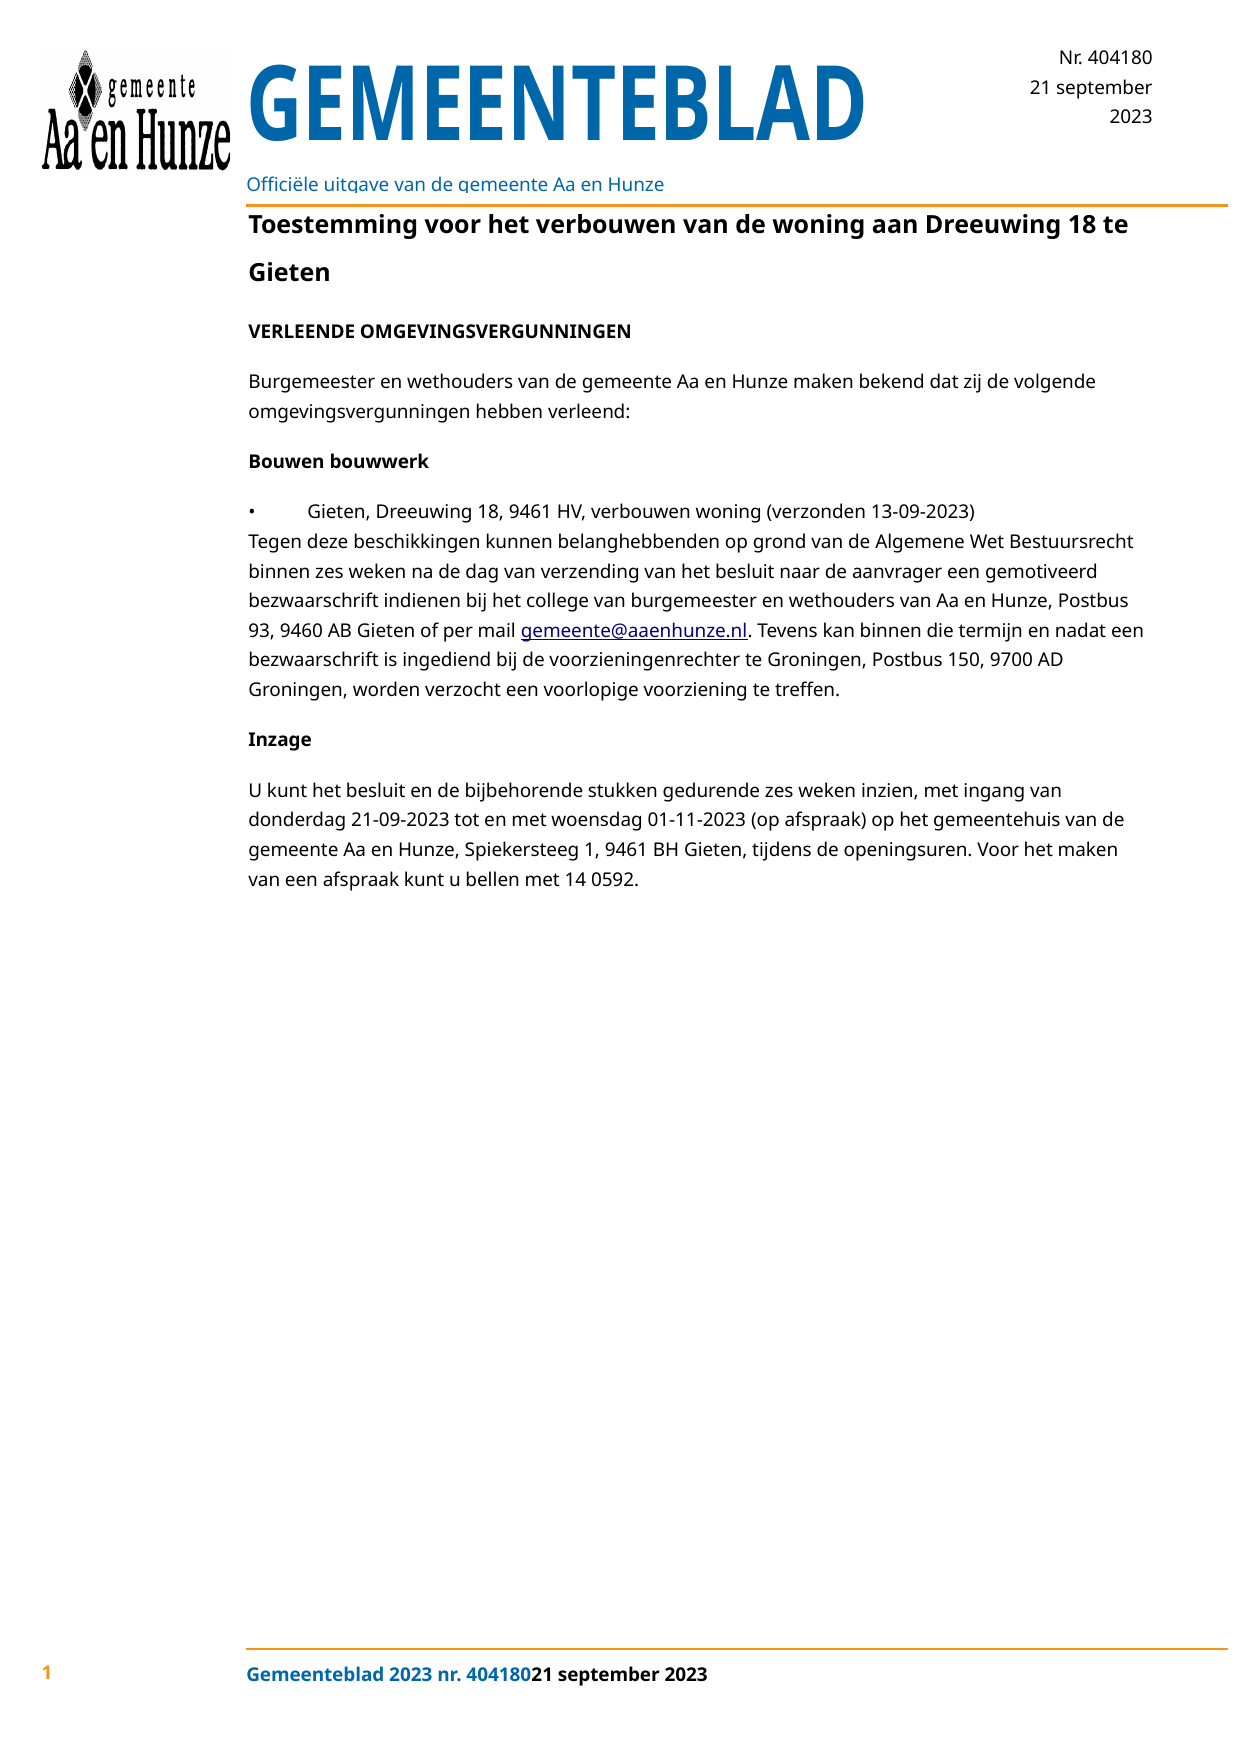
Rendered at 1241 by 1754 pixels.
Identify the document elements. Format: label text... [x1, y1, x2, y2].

picture [41, 47, 231, 172]
text Bouwen bouwwerk [248, 448, 1152, 474]
list Gieten, Dreeuwing 18, 9461 HV, verbouwen woning (verzonden 13-09-2023) [248, 499, 1152, 524]
text VERLEENDE OMGEVINGSVERGUNNINGEN [248, 318, 1152, 344]
text U kunt het besluit en de bijbehorende stukken gedurende zes weken inzien, met ingang van donderdag 21-09-2023 tot en met woensdag 01-11-2023 (op afspraak) op het gemeentehuis van de gemeente Aa en Hunze, Spiekersteeg 1, 9461 BH Gieten, tijdens de openingsuren. Voor het maken van een afspraak kunt u bellen met 14 0592. [248, 777, 1152, 892]
text Burgemeester en wethouders van de gemeente Aa en Hunze maken bekend dat zij de volgende omgevingsvergunningen hebben verleend: [248, 368, 1152, 424]
text Inzage [248, 727, 1152, 752]
text Tegen deze beschikkingen kunnen belanghebbenden op grond van de Algemene Wet Bestuursrecht binnen zes weken na de dag van verzending van het besluit naar de aanvrager een gemotiveerd bezwaarschrift indienen bij het college van burgemeester en wethouders van Aa en Hunze, Postbus 93, 9460 AB Gieten of per mail gemeente@aaenhunze.nl. Tevens kan binnen die termijn en nadat een bezwaarschrift is ingediend bij de voorzieningenrechter te Groningen, Postbus 150, 9700 AD Groningen, worden verzocht een voorlopige voorziening te treffen. [248, 528, 1152, 702]
text Toestemming voor het verbouwen van de woning aan Dreeuwing 18 te Gieten [248, 207, 1152, 288]
